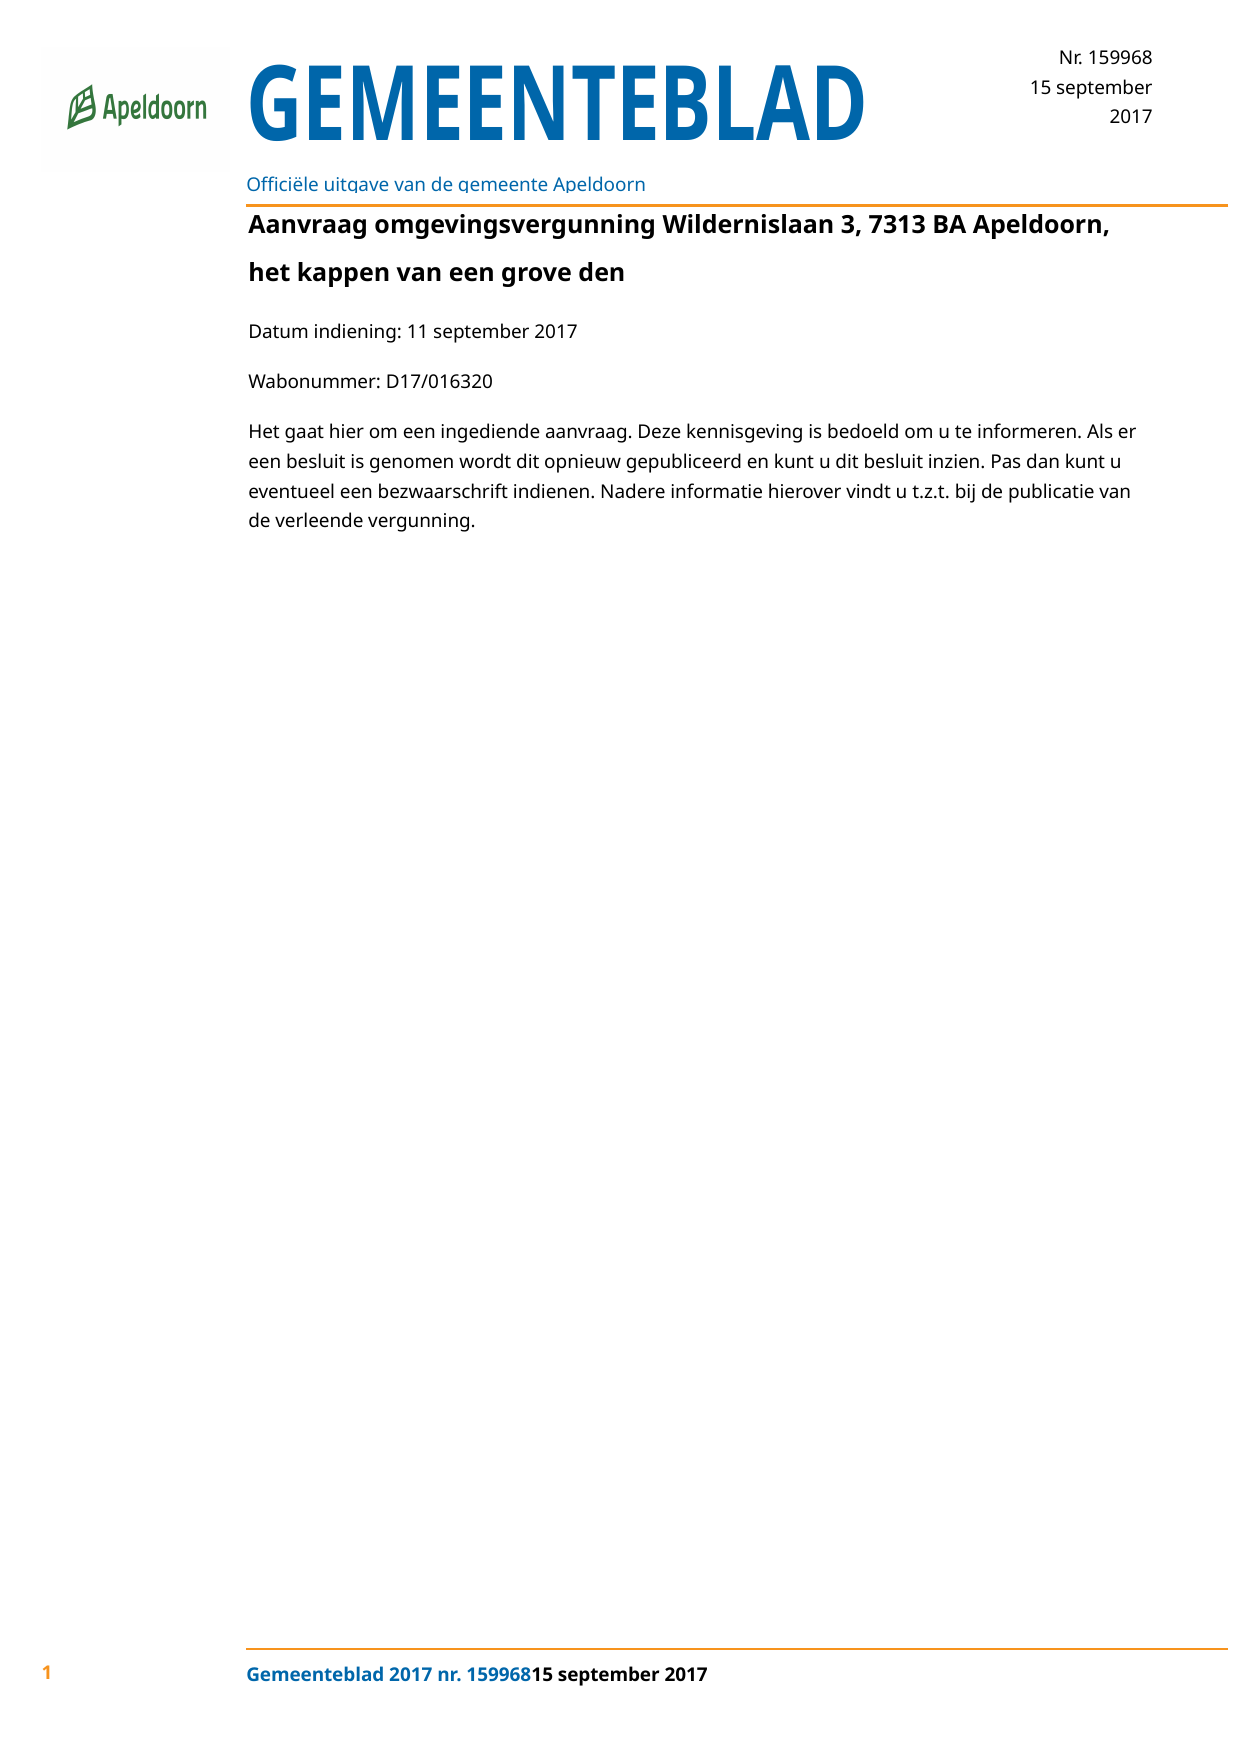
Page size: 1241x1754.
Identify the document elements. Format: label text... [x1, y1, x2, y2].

text Aanvraag omgevingsvergunning Wildernislaan 3, 7313 BA Apeldoorn, het kappen van een grove den [248, 207, 1152, 288]
text Wabonummer: D17/016320 [248, 368, 1152, 394]
text Datum indiening: 11 september 2017 [248, 318, 1152, 344]
picture [41, 47, 231, 172]
text Het gaat hier om een ingediende aanvraag. Deze kennisgeving is bedoeld om u te informeren. Als er een besluit is genomen wordt dit opnieuw gepubliceerd en kunt u dit besluit inzien. Pas dan kunt u eventueel een bezwaarschrift indienen. Nadere informatie hierover vindt u t.z.t. bij de publicatie van de verleende vergunning. [248, 419, 1152, 533]
